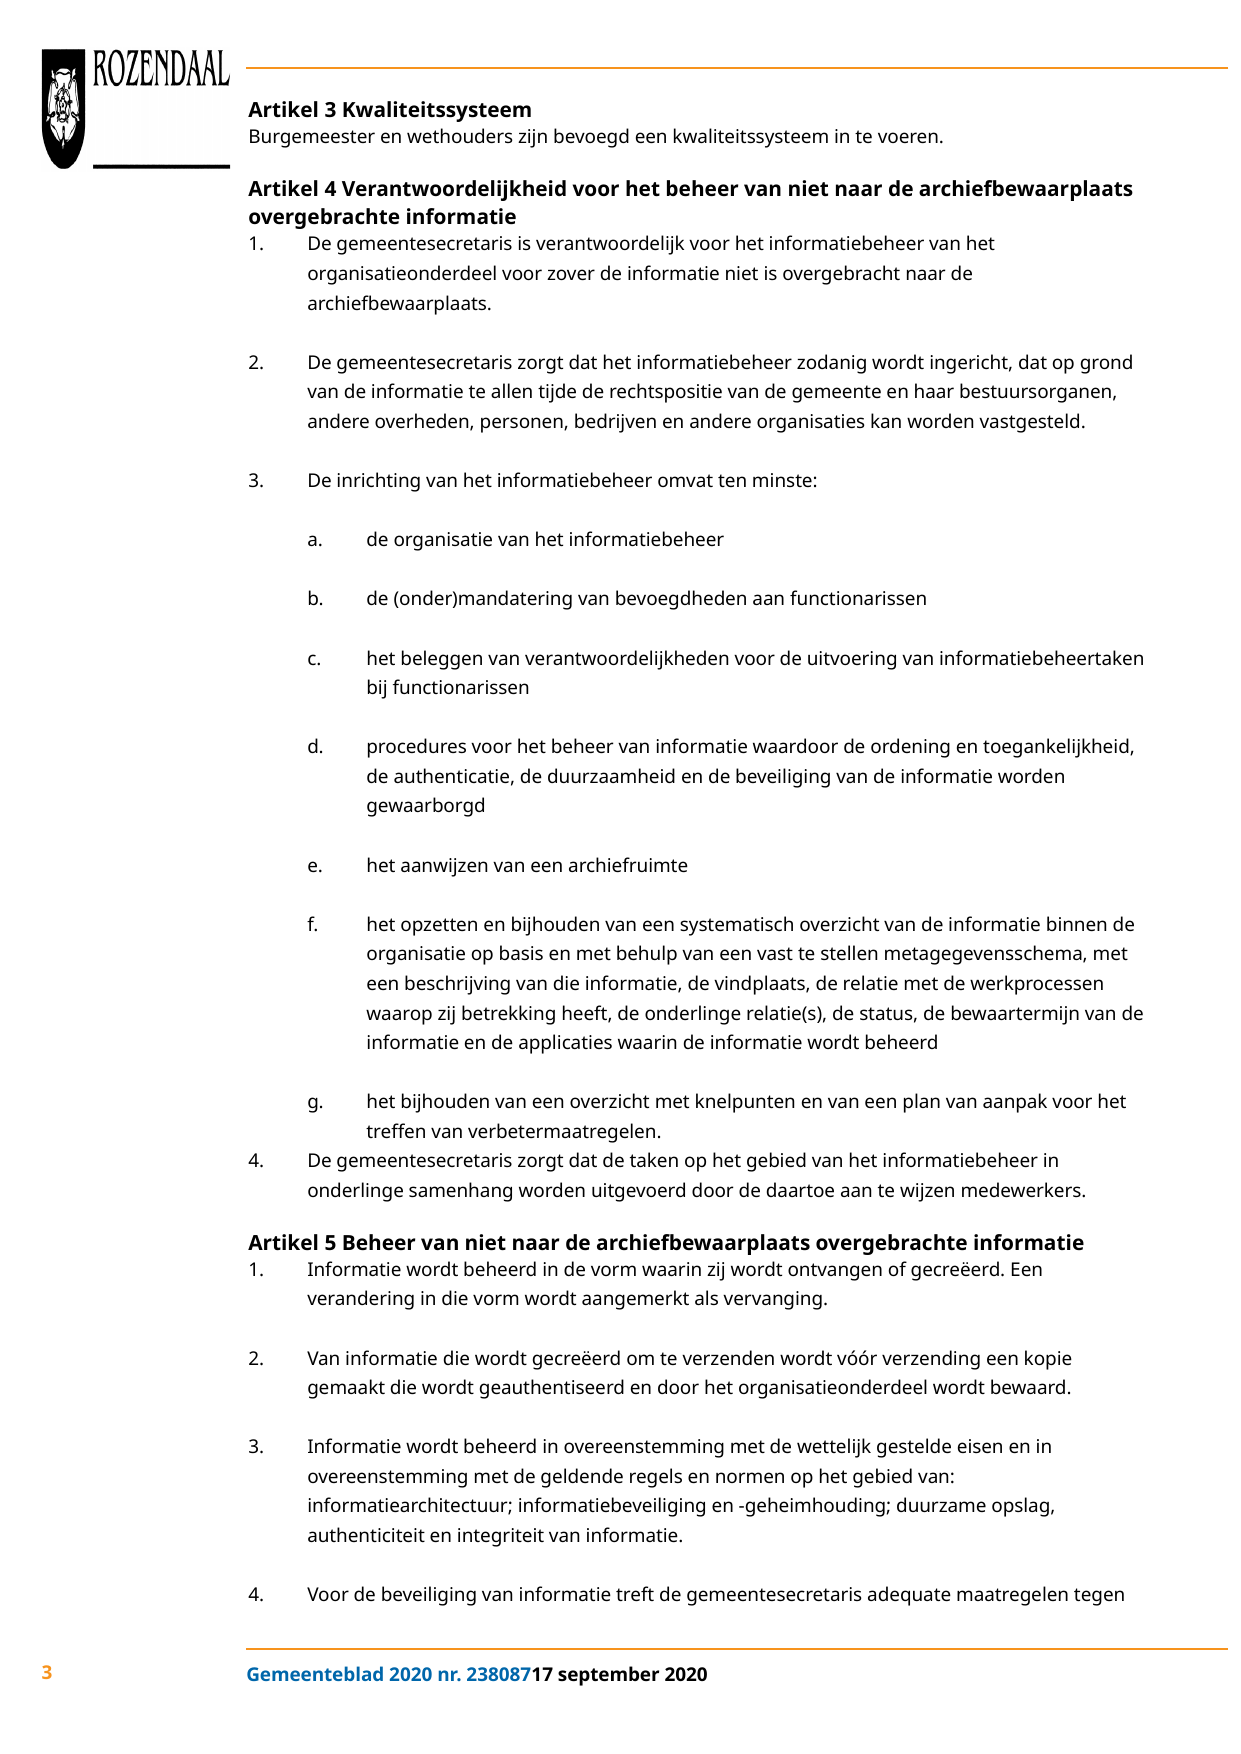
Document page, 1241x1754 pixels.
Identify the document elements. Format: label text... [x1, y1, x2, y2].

list de (onder)mandatering van bevoegdheden aan functionarissen [307, 586, 1152, 611]
text Artikel 3 Kwaliteitssysteem [248, 95, 1152, 123]
list het bijhouden van een overzicht met knelpunten en van een plan van aanpak voor het treffen van verbetermaatregelen. [307, 1088, 1152, 1144]
text Artikel 4 Verantwoordelijkheid voor het beheer van niet naar de archiefbewaarplaats overgebrachte informatie [248, 174, 1152, 231]
list De gemeentesecretaris zorgt dat het informatiebeheer zodanig wordt ingericht, dat op grond van de informatie te allen tijde de rechtspositie van de gemeente en haar bestuursorganen, andere overheden, personen, bedrijven en andere organisaties kan worden vastgesteld. [248, 349, 1152, 434]
list De gemeentesecretaris zorgt dat de taken op het gebied van het informatiebeheer in onderlinge samenhang worden uitgevoerd door de daartoe aan te wijzen medewerkers. [248, 1148, 1152, 1203]
text Burgemeester en wethouders zijn bevoegd een kwaliteitssysteem in te voeren. [248, 123, 1152, 149]
list het opzetten en bijhouden van een systematisch overzicht van de informatie binnen de organisatie op basis en met behulp van een vast te stellen metagegevensschema, met een beschrijving van die informatie, de vindplaats, de relatie met de werkprocessen waarop zij betrekking heeft, de onderlinge relatie(s), de status, de bewaartermijn van de informatie en de applicaties waarin de informatie wordt beheerd [307, 911, 1152, 1055]
list Informatie wordt beheerd in overeenstemming met de wettelijk gestelde eisen en in overeenstemming met de geldende regels en normen op het gebied van: informatiearchitectuur; informatiebeveiliging en -geheimhouding; duurzame opslag, authenticiteit en integriteit van informatie. [248, 1433, 1152, 1548]
list Van informatie die wordt gecreëerd om te verzenden wordt vóór verzending een kopie gemaakt die wordt geauthentiseerd en door het organisatieonderdeel wordt bewaard. [248, 1345, 1152, 1400]
list het beleggen van verantwoordelijkheden voor de uitvoering van informatiebeheertaken bij functionarissen [307, 645, 1152, 700]
list De inrichting van het informatiebeheer omvat ten minste: [248, 467, 1152, 493]
list Voor de beveiliging van informatie treft de gemeentesecretaris adequate maatregelen tegen [248, 1581, 1152, 1607]
list het aanwijzen van een archiefruimte [307, 852, 1152, 877]
list procedures voor het beheer van informatie waardoor de ordening en toegankelijkheid, de authenticatie, de duurzaamheid en de beveiliging van de informatie worden gewaarborgd [307, 733, 1152, 818]
text Artikel 5 Beheer van niet naar de archiefbewaarplaats overgebrachte informatie [248, 1228, 1152, 1256]
picture [41, 47, 231, 172]
list De gemeentesecretaris is verantwoordelijk voor het informatiebeheer van het organisatieonderdeel voor zover de informatie niet is overgebracht naar de archiefbewaarplaats. [248, 231, 1152, 315]
list de organisatie van het informatiebeheer [307, 526, 1152, 552]
list Informatie wordt beheerd in de vorm waarin zij wordt ontvangen of gecreëerd. Een verandering in die vorm wordt aangemerkt als vervanging. [248, 1256, 1152, 1311]
